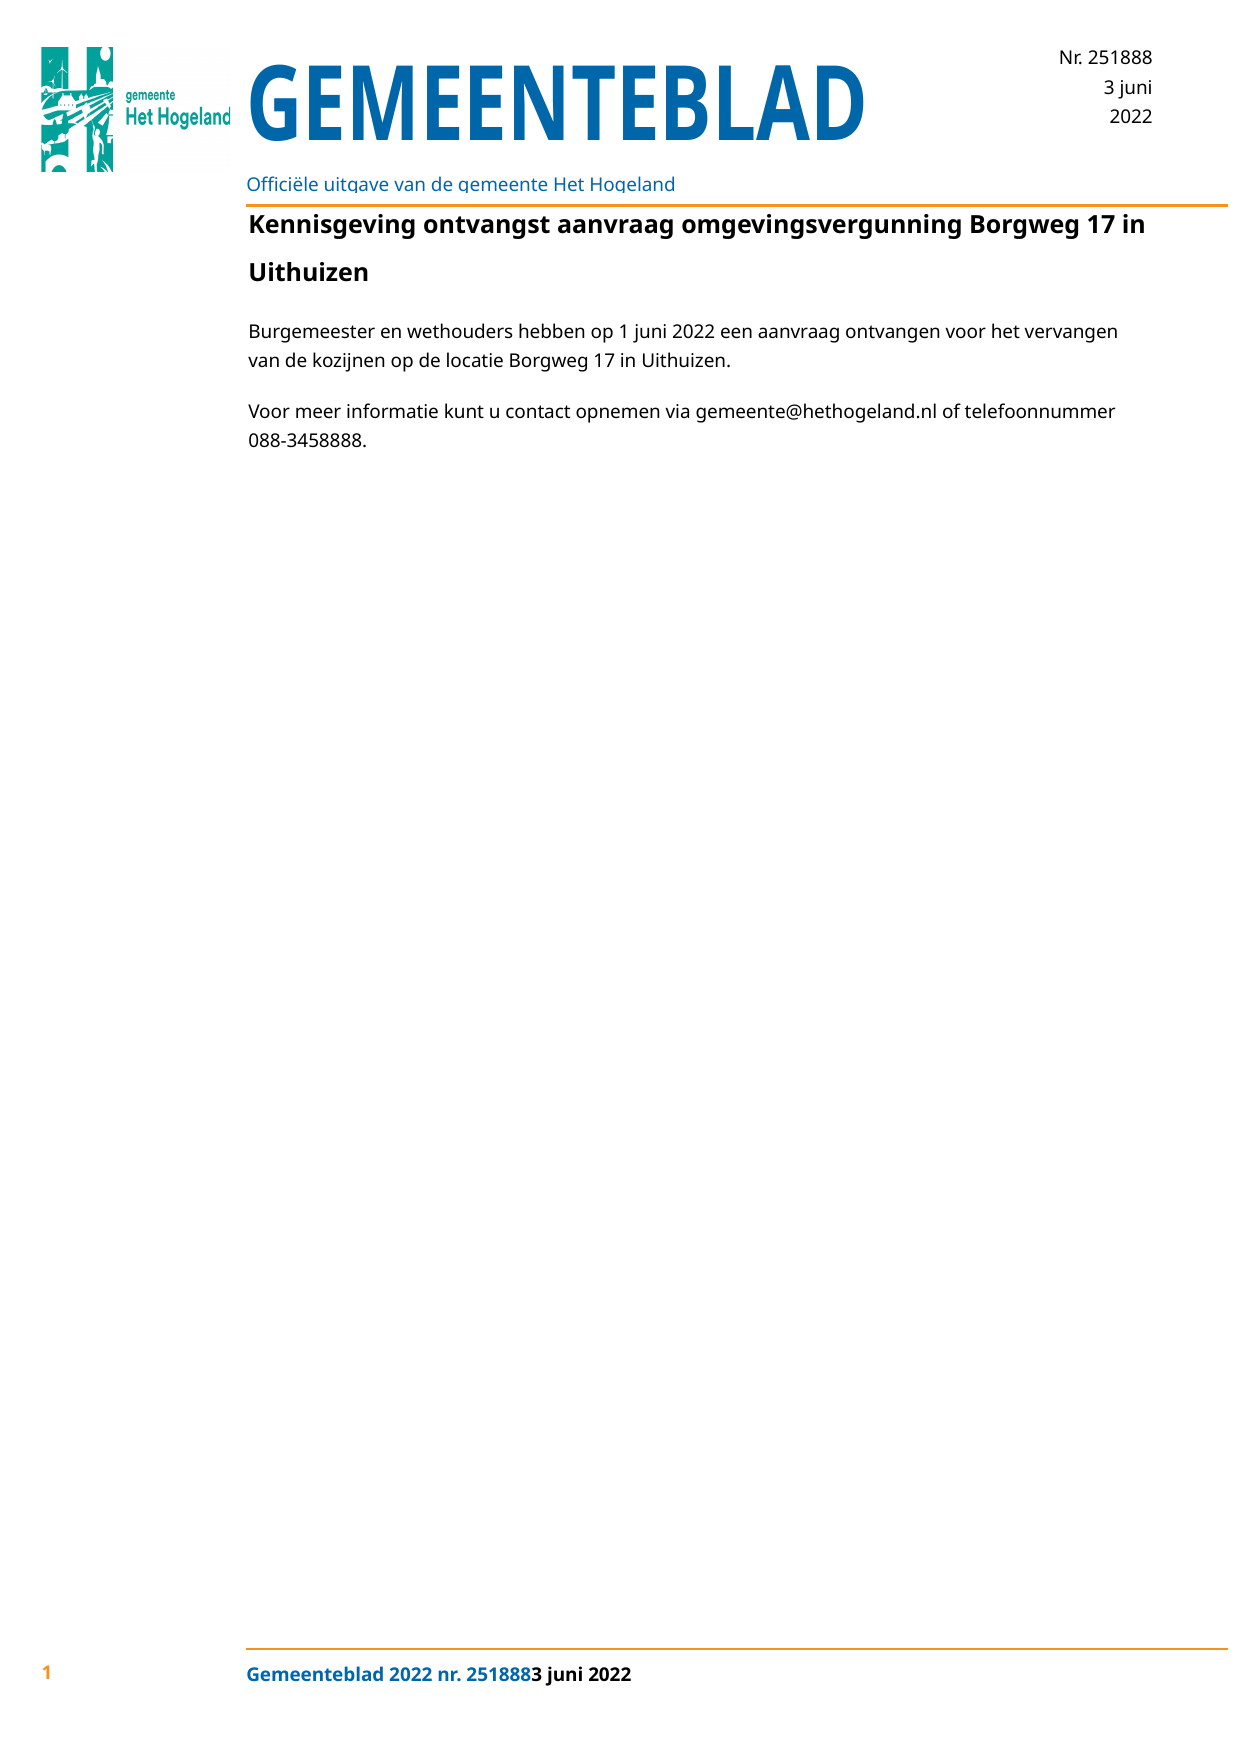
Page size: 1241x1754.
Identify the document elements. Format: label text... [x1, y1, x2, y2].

text Burgemeester en wethouders hebben op 1 juni 2022 een aanvraag ontvangen voor het vervangen van de kozijnen op de locatie Borgweg 17 in Uithuizen. [248, 318, 1152, 373]
picture [41, 47, 231, 172]
text Voor meer informatie kunt u contact opnemen via gemeente@hethogeland.nl of telefoonnummer 088-3458888. [248, 398, 1152, 453]
text Kennisgeving ontvangst aanvraag omgevingsvergunning Borgweg 17 in Uithuizen [248, 207, 1152, 288]
